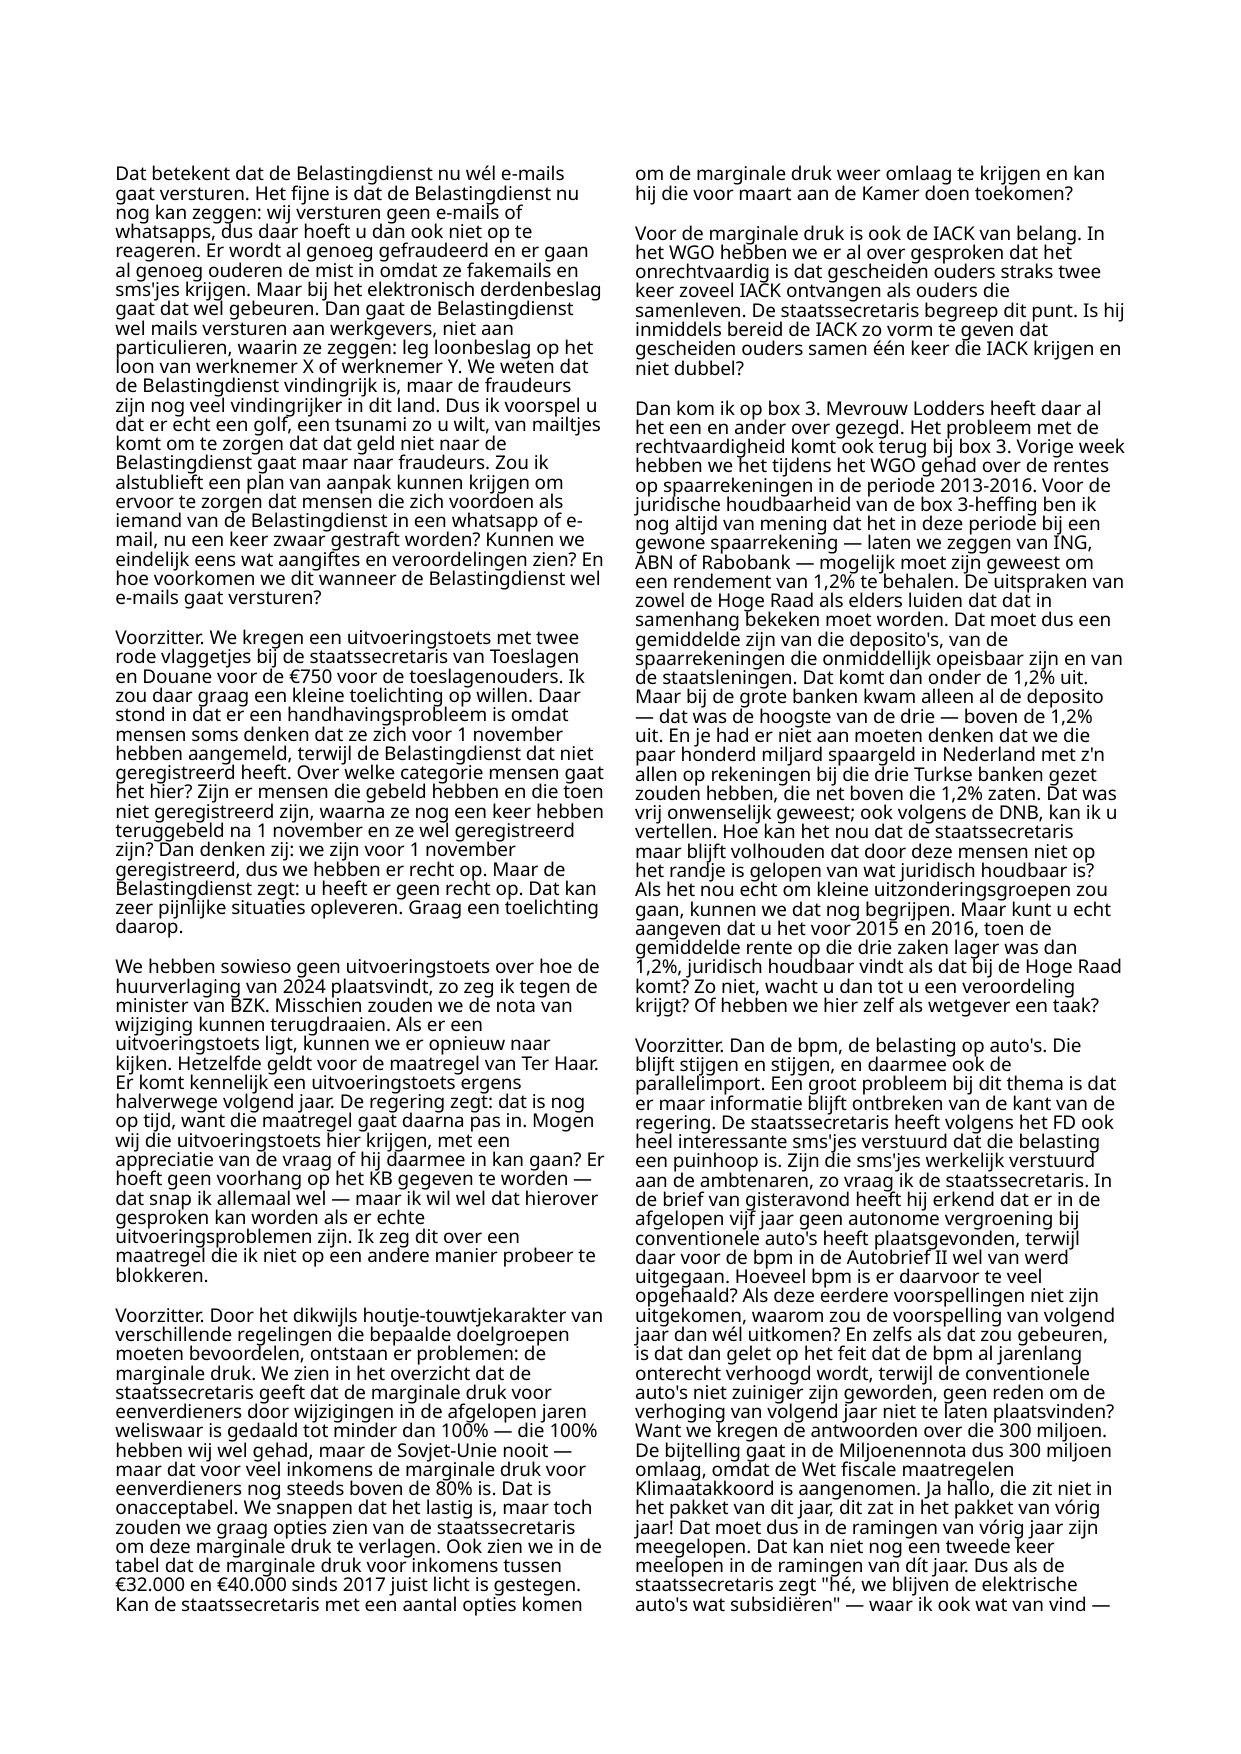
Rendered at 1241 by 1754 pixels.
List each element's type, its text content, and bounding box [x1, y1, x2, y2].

text Voorzitter. Dan de bpm, de belasting op auto's. Die blijft stijgen en stijgen, en daarmee ook de parallelimport. Een groot probleem bij dit thema is dat er maar informatie blijft ontbreken van de kant van de regering. De staatssecretaris heeft volgens het FD ook heel interessante sms'jes verstuurd dat die belasting een puinhoop is. Zijn die sms'jes werkelijk verstuurd aan de ambtenaren, zo vraag ik de staatssecretaris. In de brief van gisteravond heeft hij erkend dat er in de afgelopen vijf jaar geen autonome vergroening bij conventionele auto's heeft plaatsgevonden, terwijl daar voor de bpm in de Autobrief II wel van werd uitgegaan. Hoeveel bpm is er daarvoor te veel opgehaald? Als deze eerdere voorspellingen niet zijn uitgekomen, waarom zou de voorspelling van volgend jaar dan wél uitkomen? En zelfs als dat zou gebeuren, is dat dan gelet op het feit dat de bpm al jarenlang onterecht verhoogd wordt, terwijl de conventionele auto's niet zuiniger zijn geworden, geen reden om de verhoging van volgend jaar niet te laten plaatsvinden? Want we kregen de antwoorden over die 300 miljoen. De bijtelling gaat in de Miljoenennota dus 300 miljoen omlaag, omdat de Wet fiscale maatregelen Klimaatakkoord is aangenomen. Ja hallo, die zit niet in het pakket van dit jaar, dit zat in het pakket van vórig jaar! Dat moet dus in de ramingen van vórig jaar zijn meegelopen. Dat kan niet nog een tweede keer meelopen in de ramingen van dít jaar. Dus als de staatssecretaris zegt "hé, we blijven de elektrische auto's wat subsidiëren" — waar ik ook wat van vind — [635, 1037, 1125, 1615]
text Dat betekent dat de Belastingdienst nu wél e-mails gaat versturen. Het fijne is dat de Belastingdienst nu nog kan zeggen: wij versturen geen e-mails of whatsapps, dus daar hoeft u dan ook niet op te reageren. Er wordt al genoeg gefraudeerd en er gaan al genoeg ouderen de mist in omdat ze fakemails en sms'jes krijgen. Maar bij het elektronisch derdenbeslag gaat dat wel gebeuren. Dan gaat de Belastingdienst wel mails versturen aan werkgevers, niet aan particulieren, waarin ze zeggen: leg loonbeslag op het loon van werknemer X of werknemer Y. We weten dat de Belastingdienst vindingrijk is, maar de fraudeurs zijn nog veel vindingrijker in dit land. Dus ik voorspel u dat er echt een golf, een tsunami zo u wilt, van mailtjes komt om te zorgen dat dat geld niet naar de Belastingdienst gaat maar naar fraudeurs. Zou ik alstublieft een plan van aanpak kunnen krijgen om ervoor te zorgen dat mensen die zich voordoen als iemand van de Belastingdienst in een whatsapp of e-mail, nu een keer zwaar gestraft worden? Kunnen we eindelijk eens wat aangiftes en veroordelingen zien? En hoe voorkomen we dit wanneer de Belastingdienst wel e-mails gaat versturen? [115, 165, 605, 608]
text Dan kom ik op box 3. Mevrouw Lodders heeft daar al het een en ander over gezegd. Het probleem met de rechtvaardigheid komt ook terug bij box 3. Vorige week hebben we het tijdens het WGO gehad over de rentes op spaarrekeningen in de periode 2013-2016. Voor de juridische houdbaarheid van de box 3-heffing ben ik nog altijd van mening dat het in deze periode bij een gewone spaarrekening — laten we zeggen van ING, ABN of Rabobank — mogelijk moet zijn geweest om een rendement van 1,2% te behalen. De uitspraken van zowel de Hoge Raad als elders luiden dat dat in samenhang bekeken moet worden. Dat moet dus een gemiddelde zijn van die deposito's, van de spaarrekeningen die onmiddellijk opeisbaar zijn en van de staatsleningen. Dat komt dan onder de 1,2% uit. Maar bij de grote banken kwam alleen al de deposito — dat was de hoogste van de drie — boven de 1,2% uit. En je had er niet aan moeten denken dat we die paar honderd miljard spaargeld in Nederland met z'n allen op rekeningen bij die drie Turkse banken gezet zouden hebben, die net boven die 1,2% zaten. Dat was vrij onwenselijk geweest; ook volgens de DNB, kan ik u vertellen. Hoe kan het nou dat de staatssecretaris maar blijft volhouden dat door deze mensen niet op het randje is gelopen van wat juridisch houdbaar is? Als het nou echt om kleine uitzonderingsgroepen zou gaan, kunnen we dat nog begrijpen. Maar kunt u echt aangeven dat u het voor 2015 en 2016, toen de gemiddelde rente op die drie zaken lager was dan 1,2%, juridisch houdbaar vindt als dat bij de Hoge Raad komt? Zo niet, wacht u dan tot u een veroordeling krijgt? Of hebben we hier zelf als wetgever een taak? [635, 399, 1125, 1016]
text Voor de marginale druk is ook de IACK van belang. In het WGO hebben we er al over gesproken dat het onrechtvaardig is dat gescheiden ouders straks twee keer zoveel IACK ontvangen als ouders die samenleven. De staatssecretaris begreep dit punt. Is hij inmiddels bereid de IACK zo vorm te geven dat gescheiden ouders samen één keer die IACK krijgen en niet dubbel? [635, 224, 1125, 379]
text We hebben sowieso geen uitvoeringstoets over hoe de huurverlaging van 2024 plaatsvindt, zo zeg ik tegen de minister van BZK. Misschien zouden we de nota van wijziging kunnen terugdraaien. Als er een uitvoeringstoets ligt, kunnen we er opnieuw naar kijken. Hetzelfde geldt voor de maatregel van Ter Haar. Er komt kennelijk een uitvoeringstoets ergens halverwege volgend jaar. De regering zegt: dat is nog op tijd, want die maatregel gaat daarna pas in. Mogen wij die uitvoeringstoets hier krijgen, met een appreciatie van de vraag of hij daarmee in kan gaan? Er hoeft geen voorhang op het KB gegeven te worden — dat snap ik allemaal wel — maar ik wil wel dat hierover gesproken kan worden als er echte uitvoeringsproblemen zijn. Ik zeg dit over een maatregel die ik niet op een andere manier probeer te blokkeren. [115, 958, 605, 1286]
text Voorzitter. We kregen een uitvoeringstoets met twee rode vlaggetjes bij de staatssecretaris van Toeslagen en Douane voor de €750 voor de toeslagenouders. Ik zou daar graag een kleine toelichting op willen. Daar stond in dat er een handhavingsprobleem is omdat mensen soms denken dat ze zich voor 1 november hebben aangemeld, terwijl de Belastingdienst dat niet geregistreerd heeft. Over welke categorie mensen gaat het hier? Zijn er mensen die gebeld hebben en die toen niet geregistreerd zijn, waarna ze nog een keer hebben teruggebeld na 1 november en ze wel geregistreerd zijn? Dan denken zij: we zijn voor 1 november geregistreerd, dus we hebben er recht op. Maar de Belastingdienst zegt: u heeft er geen recht op. Dat kan zeer pijnlijke situaties opleveren. Graag een toelichting daarop. [115, 629, 605, 938]
text Voorzitter. Door het dikwijls houtje-touwtjekarakter van verschillende regelingen die bepaalde doelgroepen moeten bevoordelen, ontstaan er problemen: de marginale druk. We zien in het overzicht dat de staatssecretaris geeft dat de marginale druk voor eenverdieners door wijzigingen in de afgelopen jaren weliswaar is gedaald tot minder dan 100% — die 100% hebben wij wel gehad, maar de Sovjet-Unie nooit — maar dat voor veel inkomens de marginale druk voor eenverdieners nog steeds boven de 80% is. Dat is onacceptabel. We snappen dat het lastig is, maar toch zouden we graag opties zien van de staatssecretaris om deze marginale druk te verlagen. Ook zien we in de tabel dat de marginale druk voor inkomens tussen €32.000 en €40.000 sinds 2017 juist licht is gestegen. Kan de staatssecretaris met een aantal opties komen [115, 1307, 605, 1615]
text om de marginale druk weer omlaag te krijgen en kan hij die voor maart aan de Kamer doen toekomen? [635, 165, 1125, 204]
